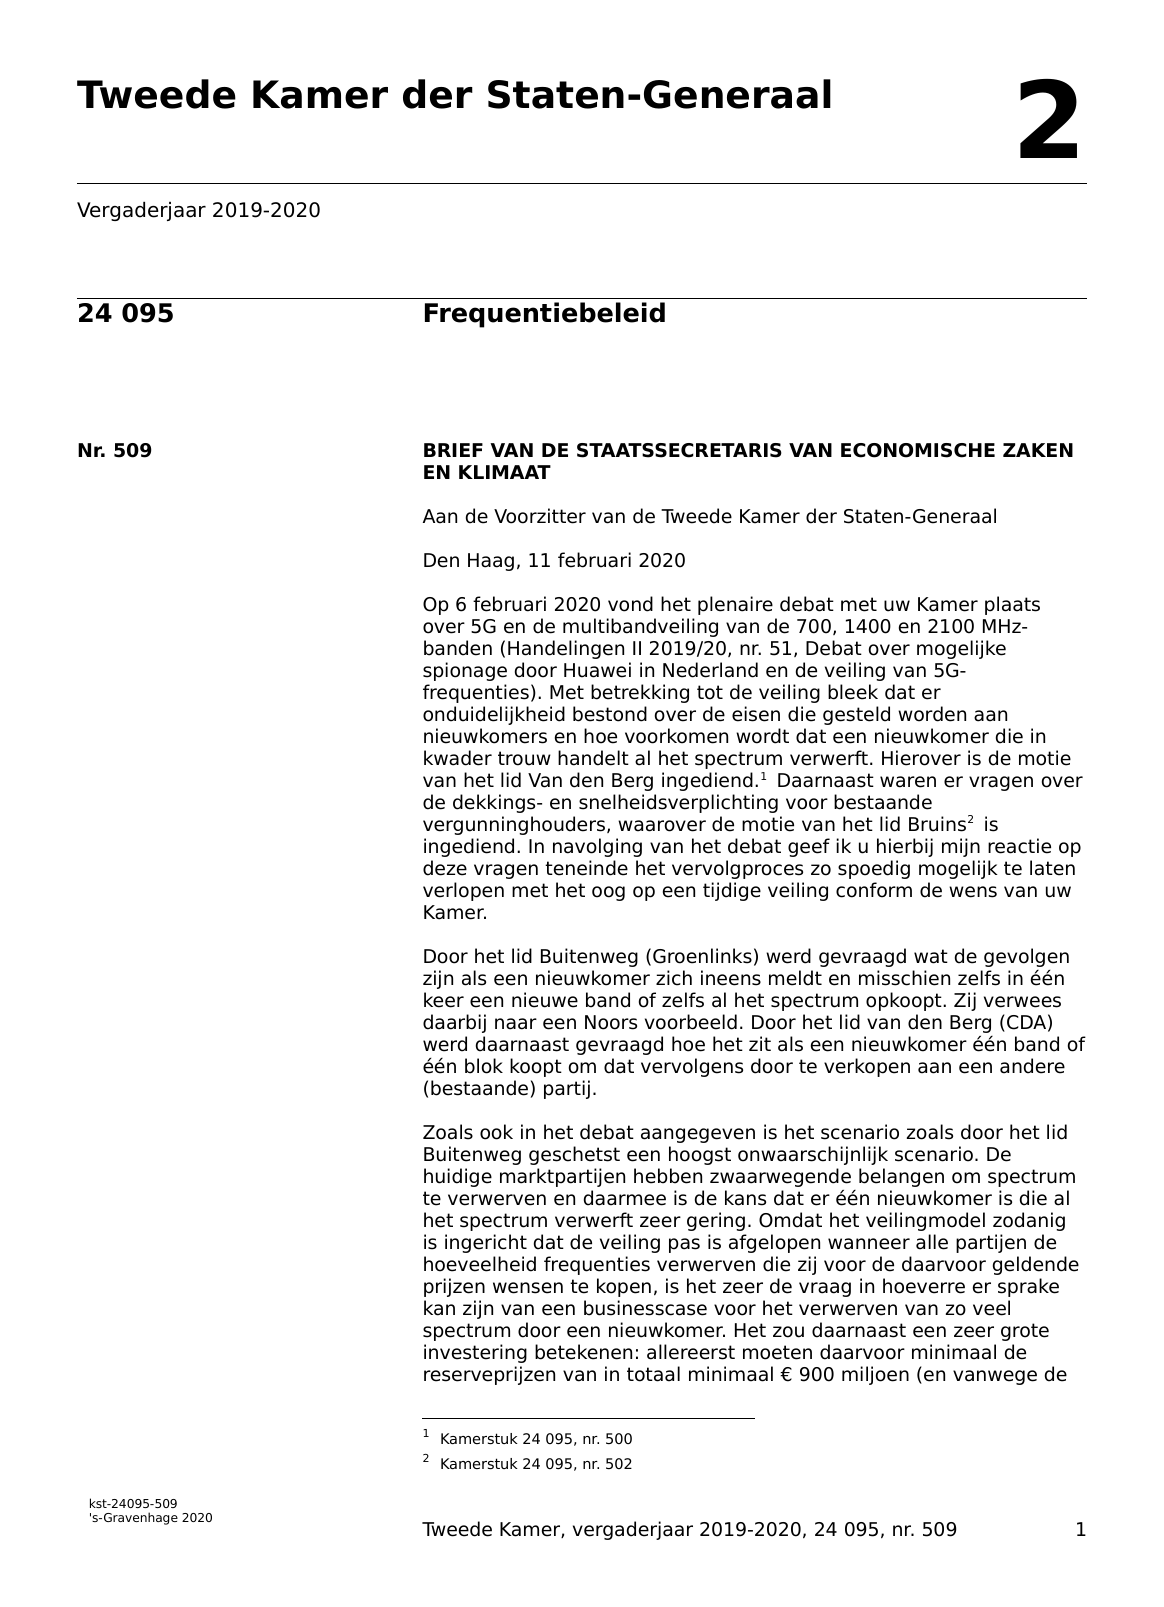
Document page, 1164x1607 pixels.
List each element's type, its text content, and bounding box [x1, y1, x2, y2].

table_header 2 [886, 59, 1087, 183]
text kst-24095-509 [88, 1497, 323, 1511]
subtitle 24 095 Frequentiebeleid [77, 299, 1087, 329]
text 's-Gravenhage 2020 [88, 1511, 323, 1525]
table_cell Vergaderjaar 2019-2020 [77, 184, 1087, 298]
text Kamerstuk 24 095, nr. 502 [422, 1452, 1087, 1474]
table_header Tweede Kamer der Staten-Generaal [77, 59, 886, 183]
text Door het lid Buitenweg (Groenlinks) werd gevraagd wat de gevolgen zijn als een nieuwkomer zich ineens meldt en misschien zelfs in één keer een nieuwe band of zelfs al het spectrum opkoopt. Zij verwees daarbij naar een Noors voorbeeld. Door het lid van den Berg (CDA) werd daarnaast gevraagd hoe het zit als een nieuwkomer één band of één blok koopt om dat vervolgens door te verkopen aan een andere (bestaande) partij. [422, 946, 1087, 1100]
text Kamerstuk 24 095, nr. 500 [422, 1427, 1087, 1449]
text Zoals ook in het debat aangegeven is het scenario zoals door het lid Buitenweg geschetst een hoogst onwaarschijnlijk scenario. De huidige marktpartijen hebben zwaarwegende belangen om spectrum te verwerven en daarmee is de kans dat er één nieuwkomer is die al het spectrum verwerft zeer gering. Omdat het veilingmodel zodanig is ingericht dat de veiling pas is afgelopen wanneer alle partijen de hoeveelheid frequenties verwerven die zij voor de daarvoor geldende prijzen wensen te kopen, is het zeer de vraag in hoeverre er sprake kan zijn van een businesscase voor het verwerven van zo veel spectrum door een nieuwkomer. Het zou daarnaast een zeer grote investering betekenen: allereerst moeten daarvoor minimaal de reserveprijzen van in totaal minimaal € 900 miljoen (en vanwege de [422, 1122, 1087, 1386]
subtitle Nr. 509 BRIEF VAN DE STAATSSECRETARIS VAN ECONOMISCHE ZAKEN EN KLIMAAT [77, 440, 1087, 484]
text Den Haag, 11 februari 2020 [422, 550, 1087, 572]
text Op 6 februari 2020 vond het plenaire debat met uw Kamer plaats over 5G en de multibandveiling van de 700, 1400 en 2100 MHz-banden (Handelingen II 2019/20, nr. 51, Debat over mogelijke spionage door Huawei in Nederland en de veiling van 5G-frequenties). Met betrekking tot de veiling bleek dat er onduidelijkheid bestond over de eisen die gesteld worden aan nieuwkomers en hoe voorkomen wordt dat een nieuwkomer die in kwader trouw handelt al het spectrum verwerft. Hierover is de motie van het lid Van den Berg ingediend. Daarnaast waren er vragen over de dekkings- en snelheidsverplichting voor bestaande vergunninghouders, waarover de motie van het lid Bruins is ingediend. In navolging van het debat geef ik u hierbij mijn reactie op deze vragen teneinde het vervolgproces zo spoedig mogelijk te laten verlopen met het oog op een tijdige veiling conform de wens van uw Kamer. [422, 594, 1087, 924]
text Aan de Voorzitter van de Tweede Kamer der Staten-Generaal [422, 506, 1087, 528]
